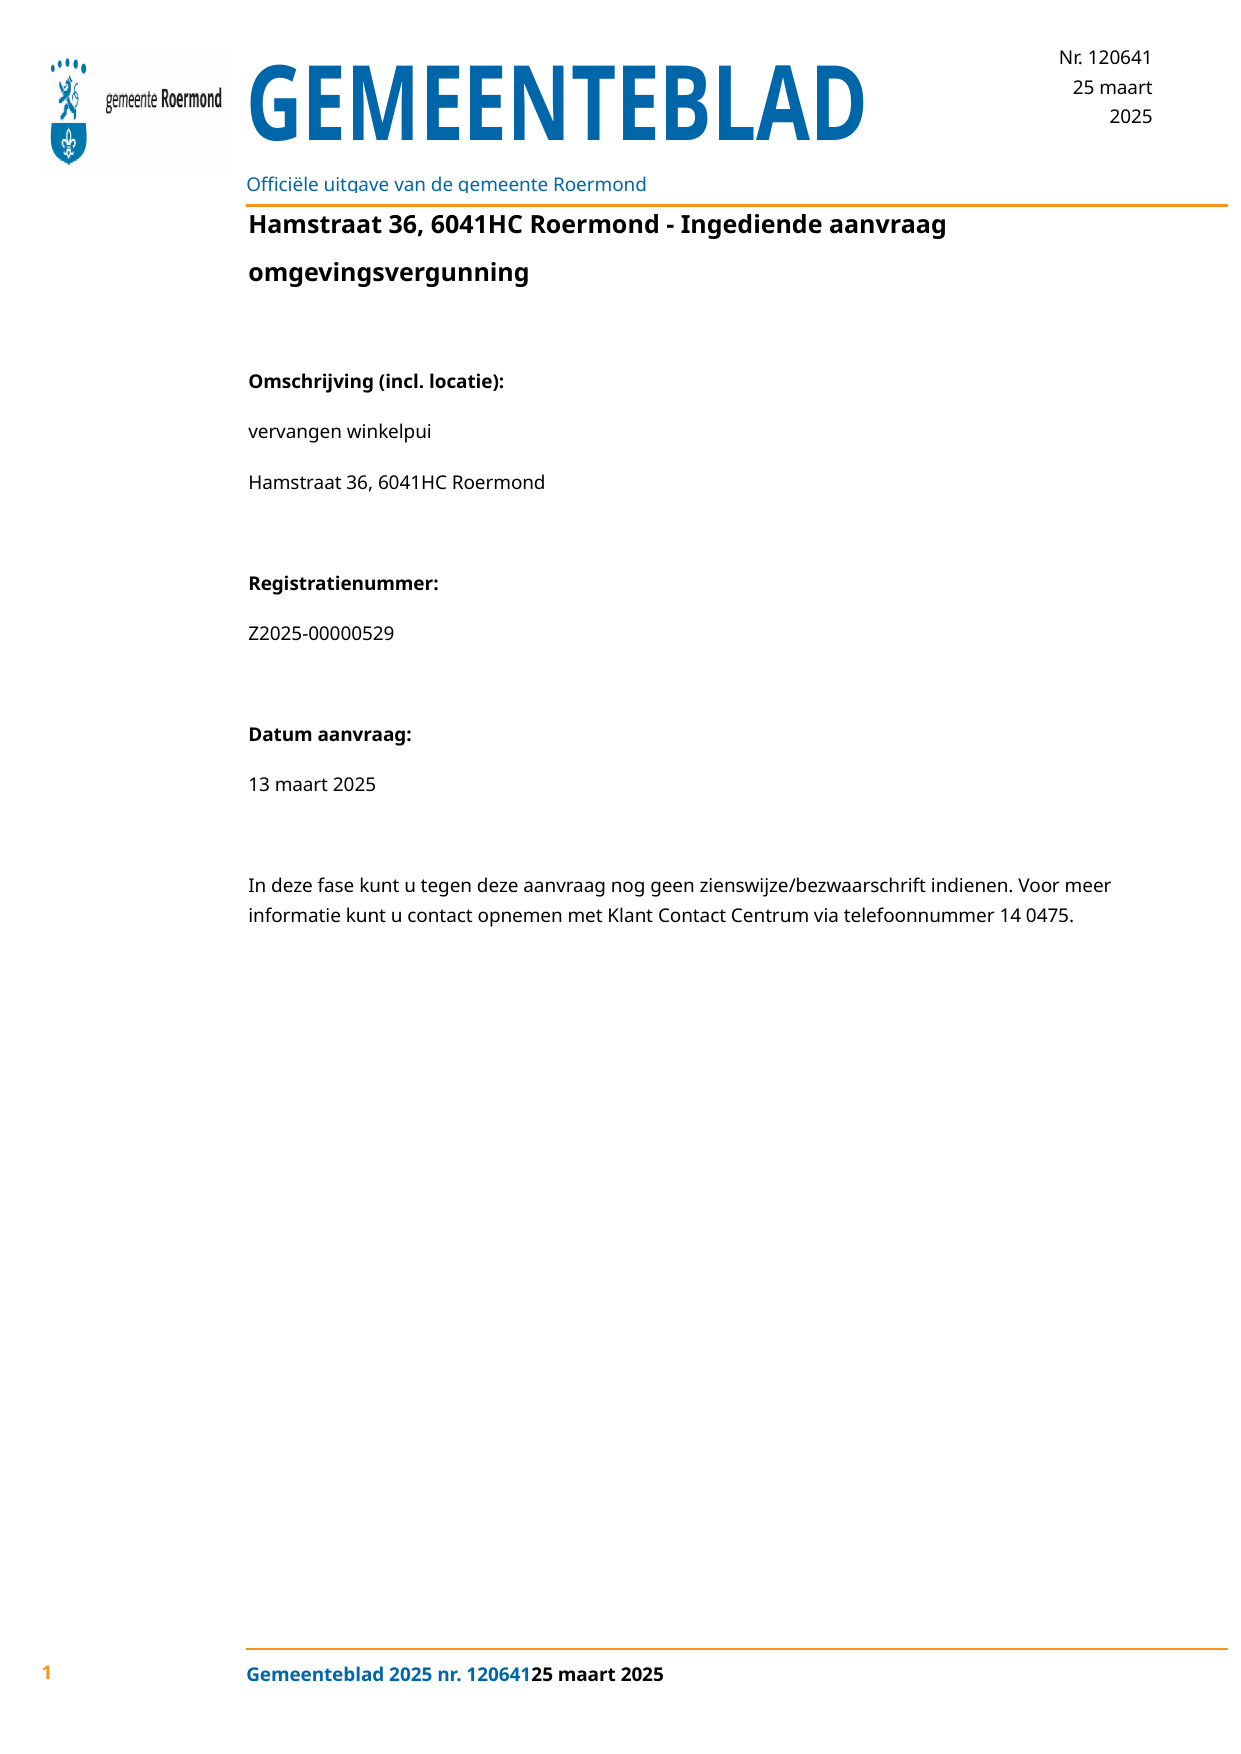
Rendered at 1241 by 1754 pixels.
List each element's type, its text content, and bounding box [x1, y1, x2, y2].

text Hamstraat 36, 6041HC Roermond [248, 469, 1152, 495]
text 13 maart 2025 [248, 772, 1152, 797]
text In deze fase kunt u tegen deze aanvraag nog geen zienswijze/bezwaarschrift indienen. Voor meer informatie kunt u contact opnemen met Klant Contact Centrum via telefoonnummer 14 0475. [248, 872, 1152, 928]
text Hamstraat 36, 6041HC Roermond - Ingediende aanvraag omgevingsvergunning [248, 207, 1152, 288]
text Datum aanvraag: [248, 721, 1152, 747]
text Registratienummer: [248, 570, 1152, 596]
text Omschrijving (incl. locatie): [248, 368, 1152, 394]
text vervangen winkelpui [248, 419, 1152, 444]
text Z2025-00000529 [248, 620, 1152, 646]
picture [41, 47, 231, 172]
